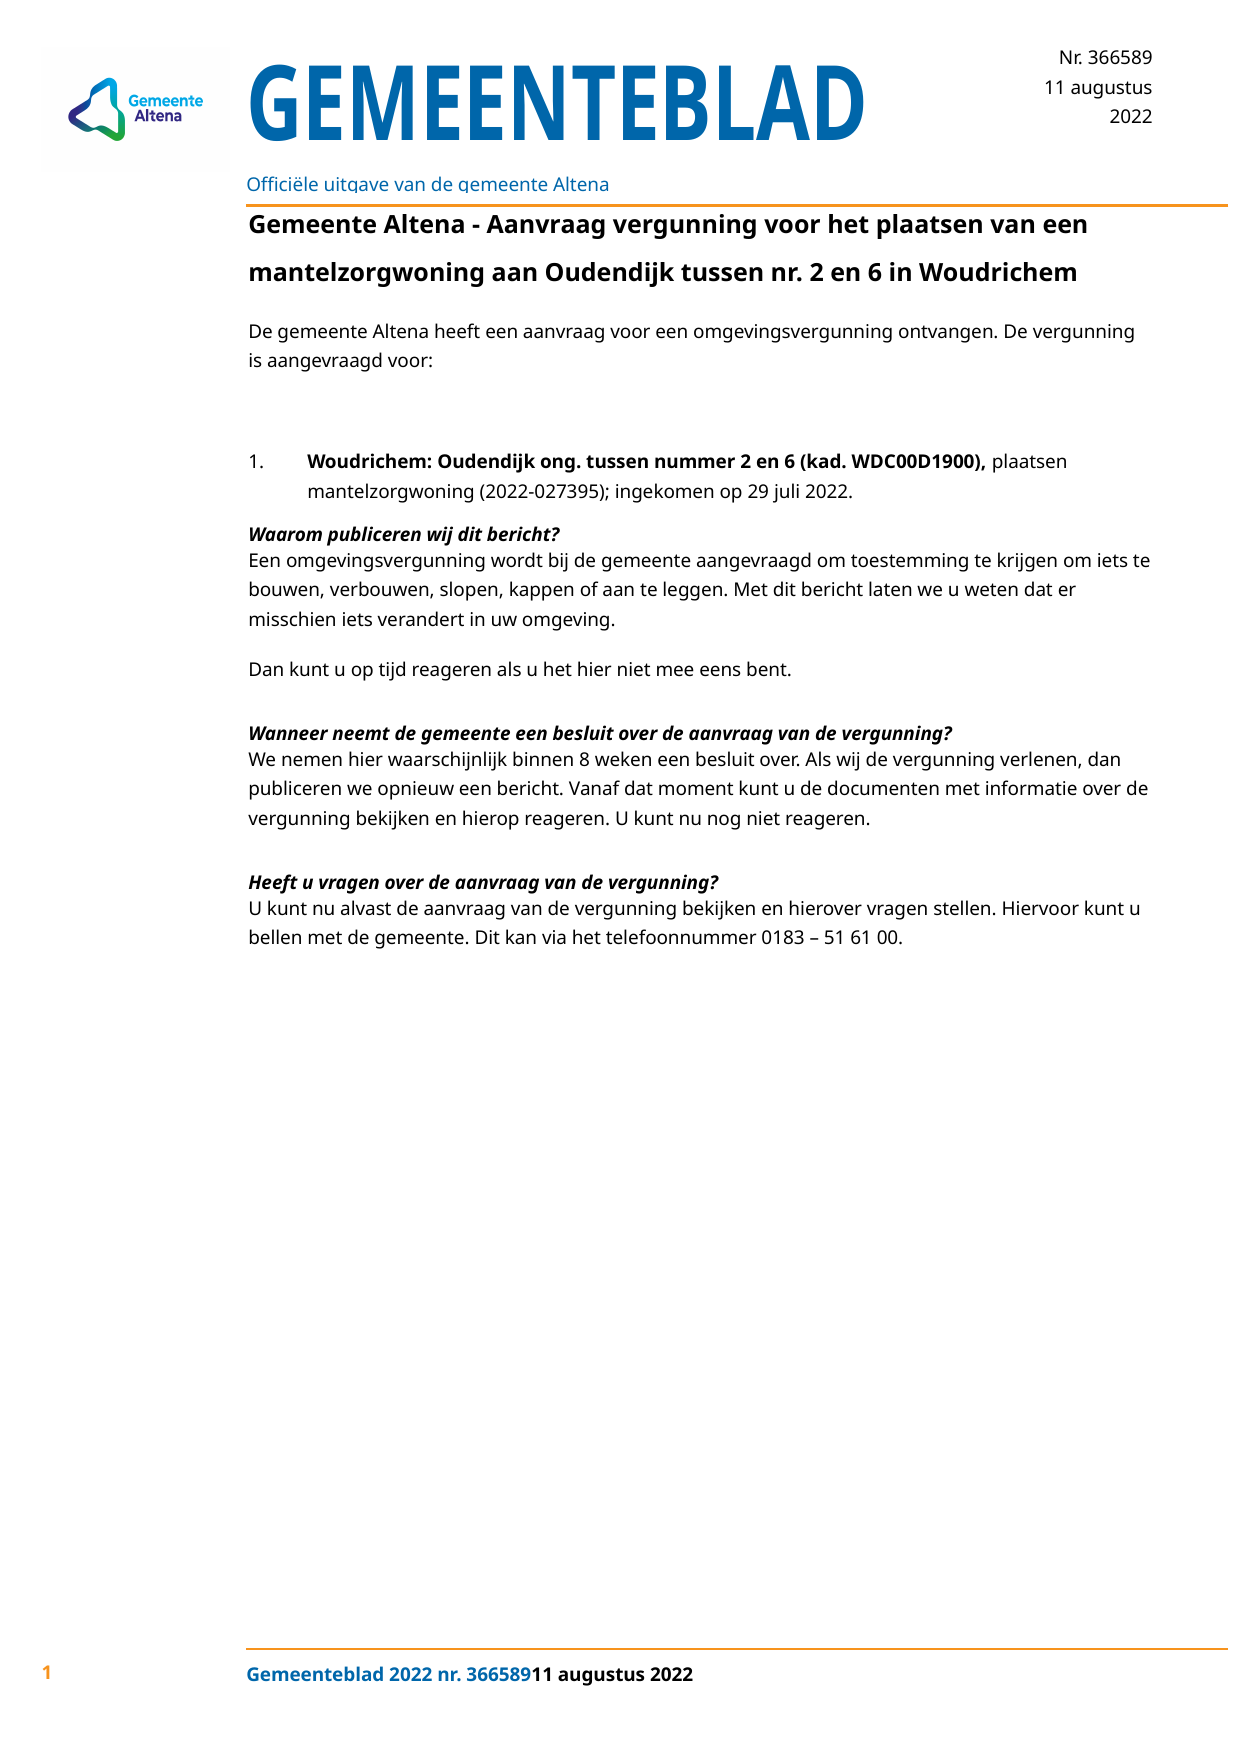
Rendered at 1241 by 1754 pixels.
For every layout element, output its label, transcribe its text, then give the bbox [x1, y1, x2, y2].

text Wanneer neemt de gemeente een besluit over de aanvraag van de vergunning? [248, 720, 1152, 746]
text Gemeente Altena - Aanvraag vergunning voor het plaatsen van een mantelzorgwoning aan Oudendijk tussen nr. 2 en 6 in Woudrichem [248, 207, 1152, 288]
text Dan kunt u op tijd reageren als u het hier niet mee eens bent. [248, 656, 1152, 682]
picture [41, 47, 231, 172]
text Heeft u vragen over de aanvraag van de vergunning? [248, 869, 1152, 895]
list Woudrichem: Oudendijk ong. tussen nummer 2 en 6 (kad. WDC00D1900), plaatsen mantelzorgwoning (2022-027395); ingekomen op 29 juli 2022. [248, 448, 1152, 504]
text Een omgevingsvergunning wordt bij de gemeente aangevraagd om toestemming te krijgen om iets te bouwen, verbouwen, slopen, kappen of aan te leggen. Met dit bericht laten we u weten dat er misschien iets verandert in uw omgeving. [248, 547, 1152, 632]
text Waarom publiceren wij dit bericht? [248, 521, 1152, 547]
text We nemen hier waarschijnlijk binnen 8 weken een besluit over. Als wij de vergunning verlenen, dan publiceren we opnieuw een bericht. Vanaf dat moment kunt u de documenten met informatie over de vergunning bekijken en hierop reageren. U kunt nu nog niet reageren. [248, 746, 1152, 831]
text U kunt nu alvast de aanvraag van de vergunning bekijken en hierover vragen stellen. Hiervoor kunt u bellen met de gemeente. Dit kan via het telefoonnummer 0183 – 51 61 00. [248, 895, 1152, 950]
text De gemeente Altena heeft een aanvraag voor een omgevingsvergunning ontvangen. De vergunning is aangevraagd voor: [248, 318, 1152, 373]
